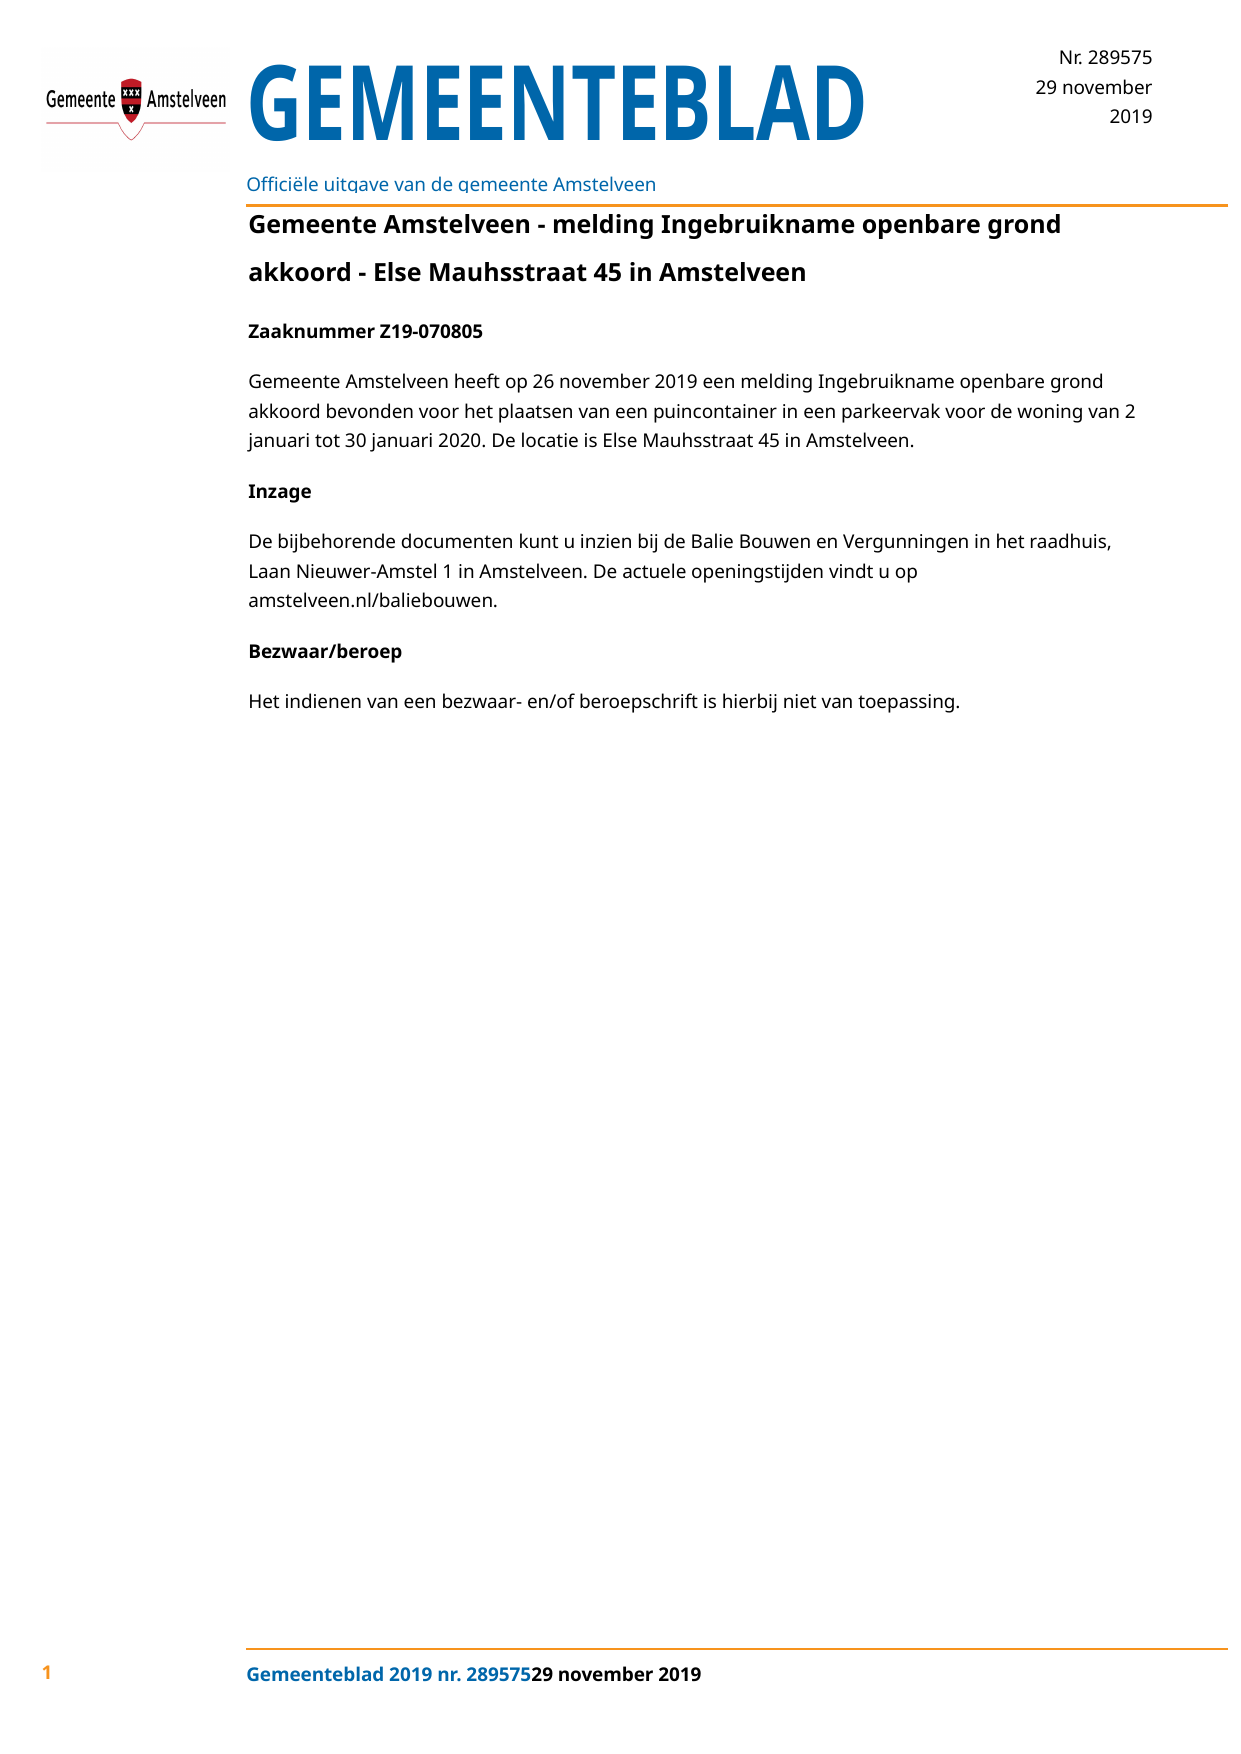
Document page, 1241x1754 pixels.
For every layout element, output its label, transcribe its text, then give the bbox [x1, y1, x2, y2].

text Zaaknummer Z19-070805 [248, 318, 1152, 344]
text Inzage [248, 478, 1152, 504]
text Gemeente Amstelveen - melding Ingebruikname openbare grond akkoord - Else Mauhsstraat 45 in Amstelveen [248, 207, 1152, 288]
text Bezwaar/beroep [248, 638, 1152, 664]
picture [41, 47, 231, 172]
text Het indienen van een bezwaar- en/of beroepschrift is hierbij niet van toepassing. [248, 688, 1152, 714]
text Gemeente Amstelveen heeft op 26 november 2019 een melding Ingebruikname openbare grond akkoord bevonden voor het plaatsen van een puincontainer in een parkeervak voor de woning van 2 januari tot 30 januari 2020. De locatie is Else Mauhsstraat 45 in Amstelveen. [248, 368, 1152, 453]
text De bijbehorende documenten kunt u inzien bij de Balie Bouwen en Vergunningen in het raadhuis, Laan Nieuwer-Amstel 1 in Amstelveen. De actuele openingstijden vindt u op amstelveen.nl/baliebouwen. [248, 528, 1152, 613]
